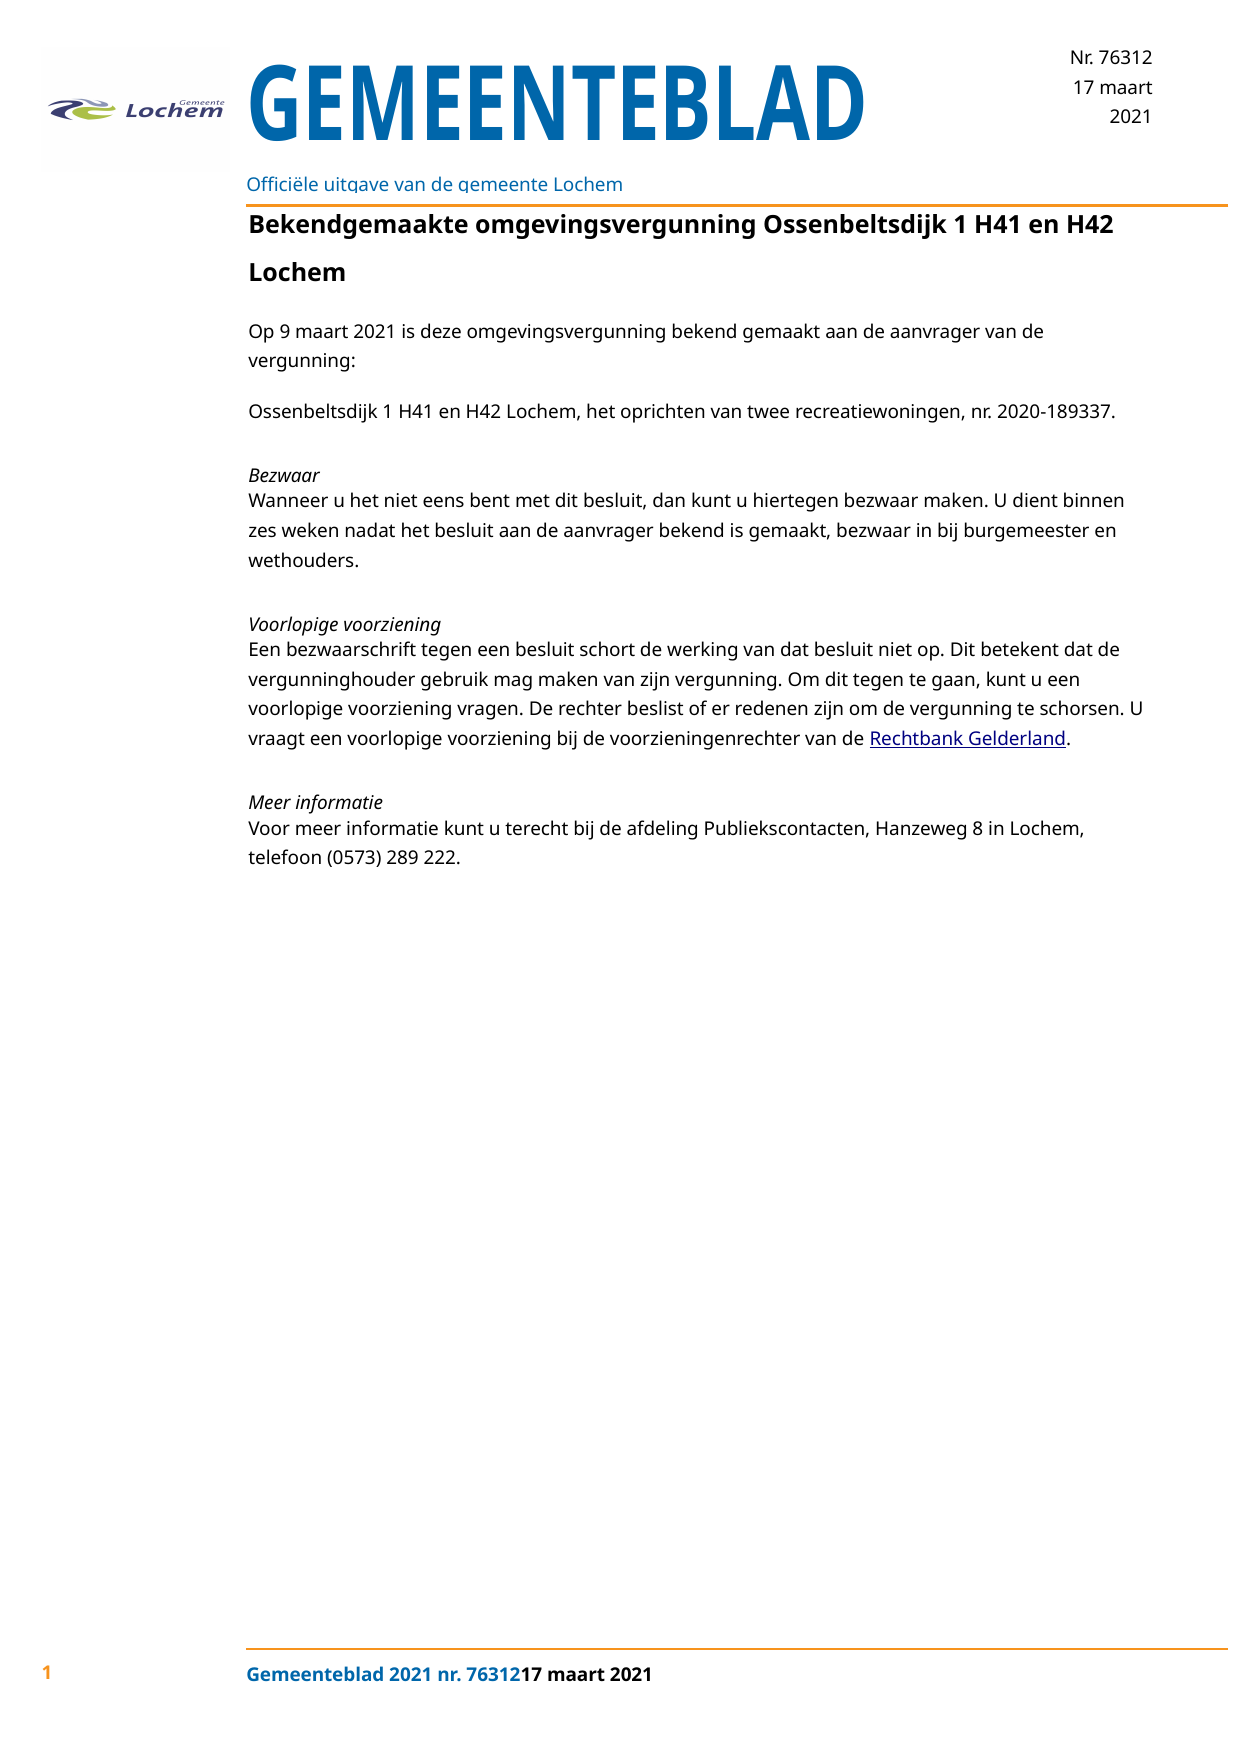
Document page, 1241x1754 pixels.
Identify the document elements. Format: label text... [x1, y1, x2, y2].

text Bezwaar [248, 462, 1152, 488]
text Een bezwaarschrift tegen een besluit schort de werking van dat besluit niet op. Dit betekent dat de vergunninghouder gebruik mag maken van zijn vergunning. Om dit tegen te gaan, kunt u een voorlopige voorziening vragen. De rechter beslist of er redenen zijn om de vergunning te schorsen. U vraagt een voorlopige voorziening bij de voorzieningenrechter van de Rechtbank Gelderland. [248, 636, 1152, 751]
text Wanneer u het niet eens bent met dit besluit, dan kunt u hiertegen bezwaar maken. U dient binnen zes weken nadat het besluit aan de aanvrager bekend is gemaakt, bezwaar in bij burgemeester en wethouders. [248, 488, 1152, 572]
text Bekendgemaakte omgevingsvergunning Ossenbeltsdijk 1 H41 en H42 Lochem [248, 207, 1152, 288]
text Voor meer informatie kunt u terecht bij de afdeling Publiekscontacten, Hanzeweg 8 in Lochem, telefoon (0573) 289 222. [248, 815, 1152, 870]
text Voorlopige voorziening [248, 611, 1152, 636]
picture [41, 47, 231, 172]
text Ossenbeltsdijk 1 H41 en H42 Lochem, het oprichten van twee recreatiewoningen, nr. 2020-189337. [248, 398, 1152, 424]
text Op 9 maart 2021 is deze omgevingsvergunning bekend gemaakt aan de aanvrager van de vergunning: [248, 318, 1152, 373]
text Meer informatie [248, 789, 1152, 815]
